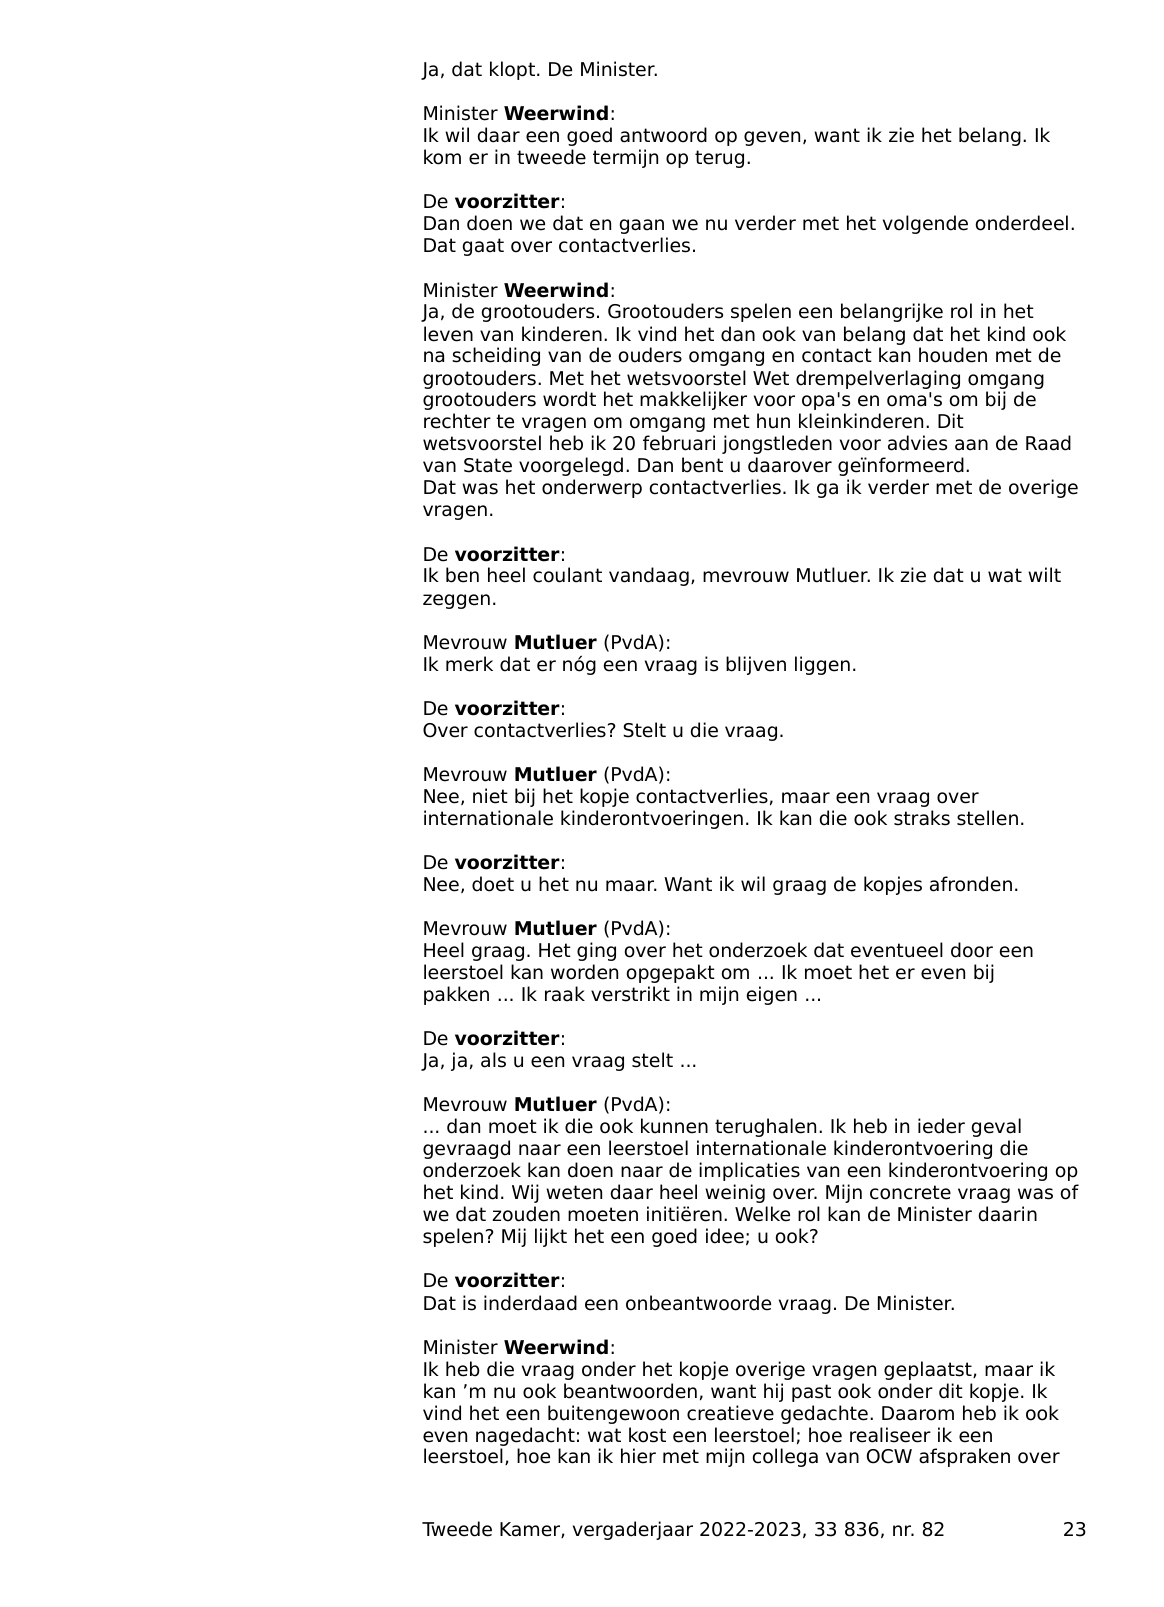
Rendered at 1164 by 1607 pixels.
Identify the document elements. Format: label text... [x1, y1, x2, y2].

text Mevrouw Mutluer (PvdA): [422, 1094, 1087, 1116]
text Ja, ja, als u een vraag stelt ... [422, 1050, 1087, 1072]
text De voorzitter: [422, 1270, 1087, 1292]
text Nee, doet u het nu maar. Want ik wil graag de kopjes afronden. [422, 874, 1087, 896]
text Ik wil daar een goed antwoord op geven, want ik zie het belang. Ik kom er in tweede termijn op terug. [422, 125, 1087, 169]
text De voorzitter: [422, 698, 1087, 720]
text De voorzitter: [422, 1028, 1087, 1050]
text Over contactverlies? Stelt u die vraag. [422, 720, 1087, 742]
text Nee, niet bij het kopje contactverlies, maar een vraag over internationale kinderontvoeringen. Ik kan die ook straks stellen. [422, 786, 1087, 830]
text ... dan moet ik die ook kunnen terughalen. Ik heb in ieder geval gevraagd naar een leerstoel internationale kinderontvoering die onderzoek kan doen naar de implicaties van een kinderontvoering op het kind. Wij weten daar heel weinig over. Mijn concrete vraag was of we dat zouden moeten initiëren. Welke rol kan de Minister daarin spelen? Mij lijkt het een goed idee; u ook? [422, 1116, 1087, 1248]
text Ik heb die vraag onder het kopje overige vragen geplaatst, maar ik kan ’m nu ook beantwoorden, want hij past ook onder dit kopje. Ik vind het een buitengewoon creatieve gedachte. Daarom heb ik ook even nagedacht: wat kost een leerstoel; hoe realiseer ik een leerstoel, hoe kan ik hier met mijn collega van OCW afspraken over [422, 1358, 1087, 1468]
text Minister Weerwind: [422, 279, 1087, 301]
text Minister Weerwind: [422, 103, 1087, 125]
text De voorzitter: [422, 852, 1087, 874]
text Ik ben heel coulant vandaag, mevrouw Mutluer. Ik zie dat u wat wilt zeggen. [422, 565, 1087, 609]
text Mevrouw Mutluer (PvdA): [422, 632, 1087, 653]
text Mevrouw Mutluer (PvdA): [422, 764, 1087, 786]
text Dan doen we dat en gaan we nu verder met het volgende onderdeel. Dat gaat over contactverlies. [422, 213, 1087, 257]
text Ja, dat klopt. De Minister. [422, 59, 1087, 81]
text De voorzitter: [422, 191, 1087, 213]
text Dat was het onderwerp contactverlies. Ik ga ik verder met de overige vragen. [422, 477, 1087, 521]
text Ja, de grootouders. Grootouders spelen een belangrijke rol in het leven van kinderen. Ik vind het dan ook van belang dat het kind ook na scheiding van de ouders omgang en contact kan houden met de grootouders. Met het wetsvoorstel Wet drempelverlaging omgang grootouders wordt het makkelijker voor opa's en oma's om bij de rechter te vragen om omgang met hun kleinkinderen. Dit wetsvoorstel heb ik 20 februari jongstleden voor advies aan de Raad van State voorgelegd. Dan bent u daarover geïnformeerd. [422, 301, 1087, 477]
text Heel graag. Het ging over het onderzoek dat eventueel door een leerstoel kan worden opgepakt om ... Ik moet het er even bij pakken ... Ik raak verstrikt in mijn eigen ... [422, 940, 1087, 1006]
text De voorzitter: [422, 543, 1087, 565]
text Ik merk dat er nóg een vraag is blijven liggen. [422, 653, 1087, 676]
text Minister Weerwind: [422, 1337, 1087, 1358]
text Mevrouw Mutluer (PvdA): [422, 918, 1087, 940]
text Dat is inderdaad een onbeantwoorde vraag. De Minister. [422, 1292, 1087, 1314]
